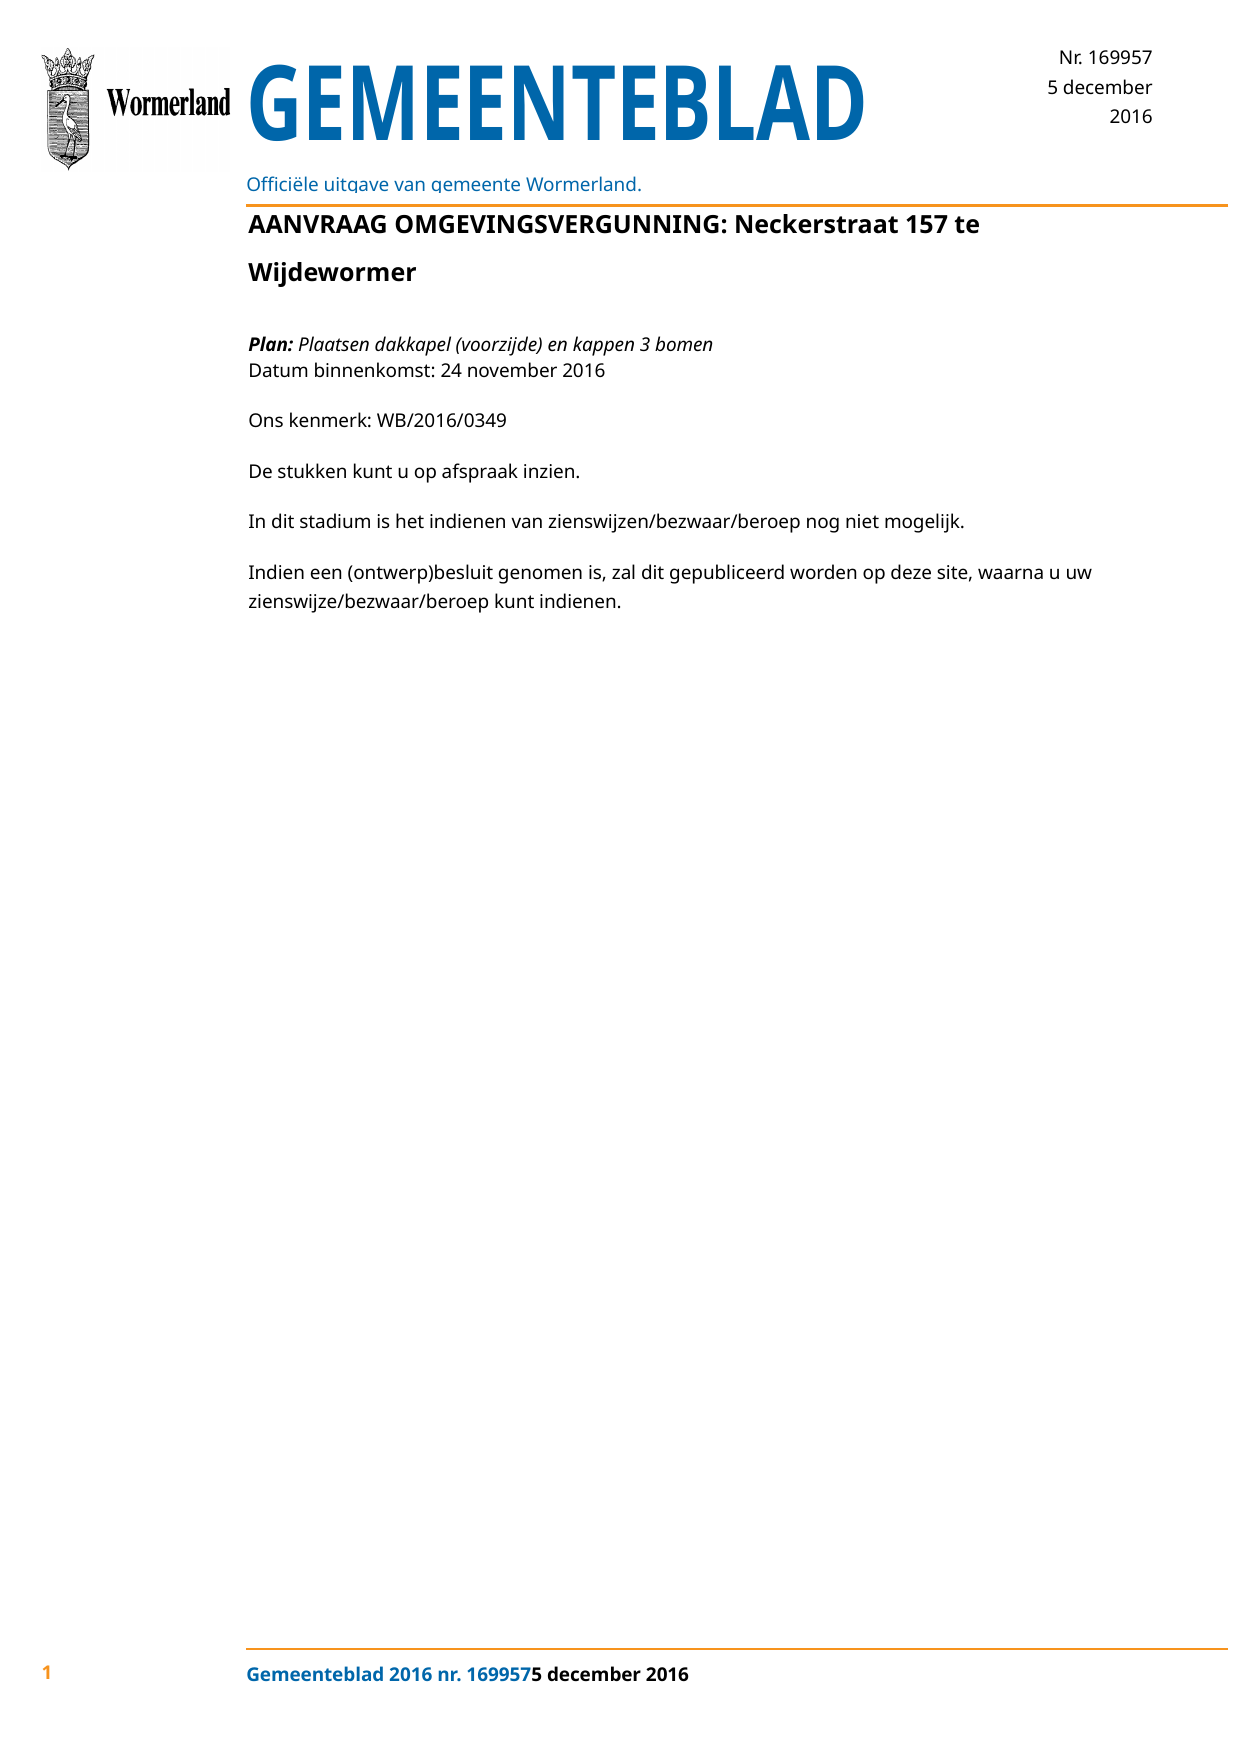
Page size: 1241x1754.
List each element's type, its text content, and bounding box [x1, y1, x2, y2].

text Ons kenmerk: WB/2016/0349 [248, 408, 1152, 433]
picture [41, 47, 231, 172]
text AANVRAAG OMGEVINGSVERGUNNING: Neckerstraat 157 te Wijdewormer [248, 207, 1152, 288]
text Datum binnenkomst: 24 november 2016 [248, 357, 1152, 383]
text Plan: Plaatsen dakkapel (voorzijde) en kappen 3 bomen [248, 331, 1152, 357]
text De stukken kunt u op afspraak inzien. [248, 458, 1152, 484]
text In dit stadium is het indienen van zienswijzen/bezwaar/beroep nog niet mogelijk. [248, 508, 1152, 534]
text Indien een (ontwerp)besluit genomen is, zal dit gepubliceerd worden op deze site, waarna u uw zienswijze/bezwaar/beroep kunt indienen. [248, 559, 1152, 614]
